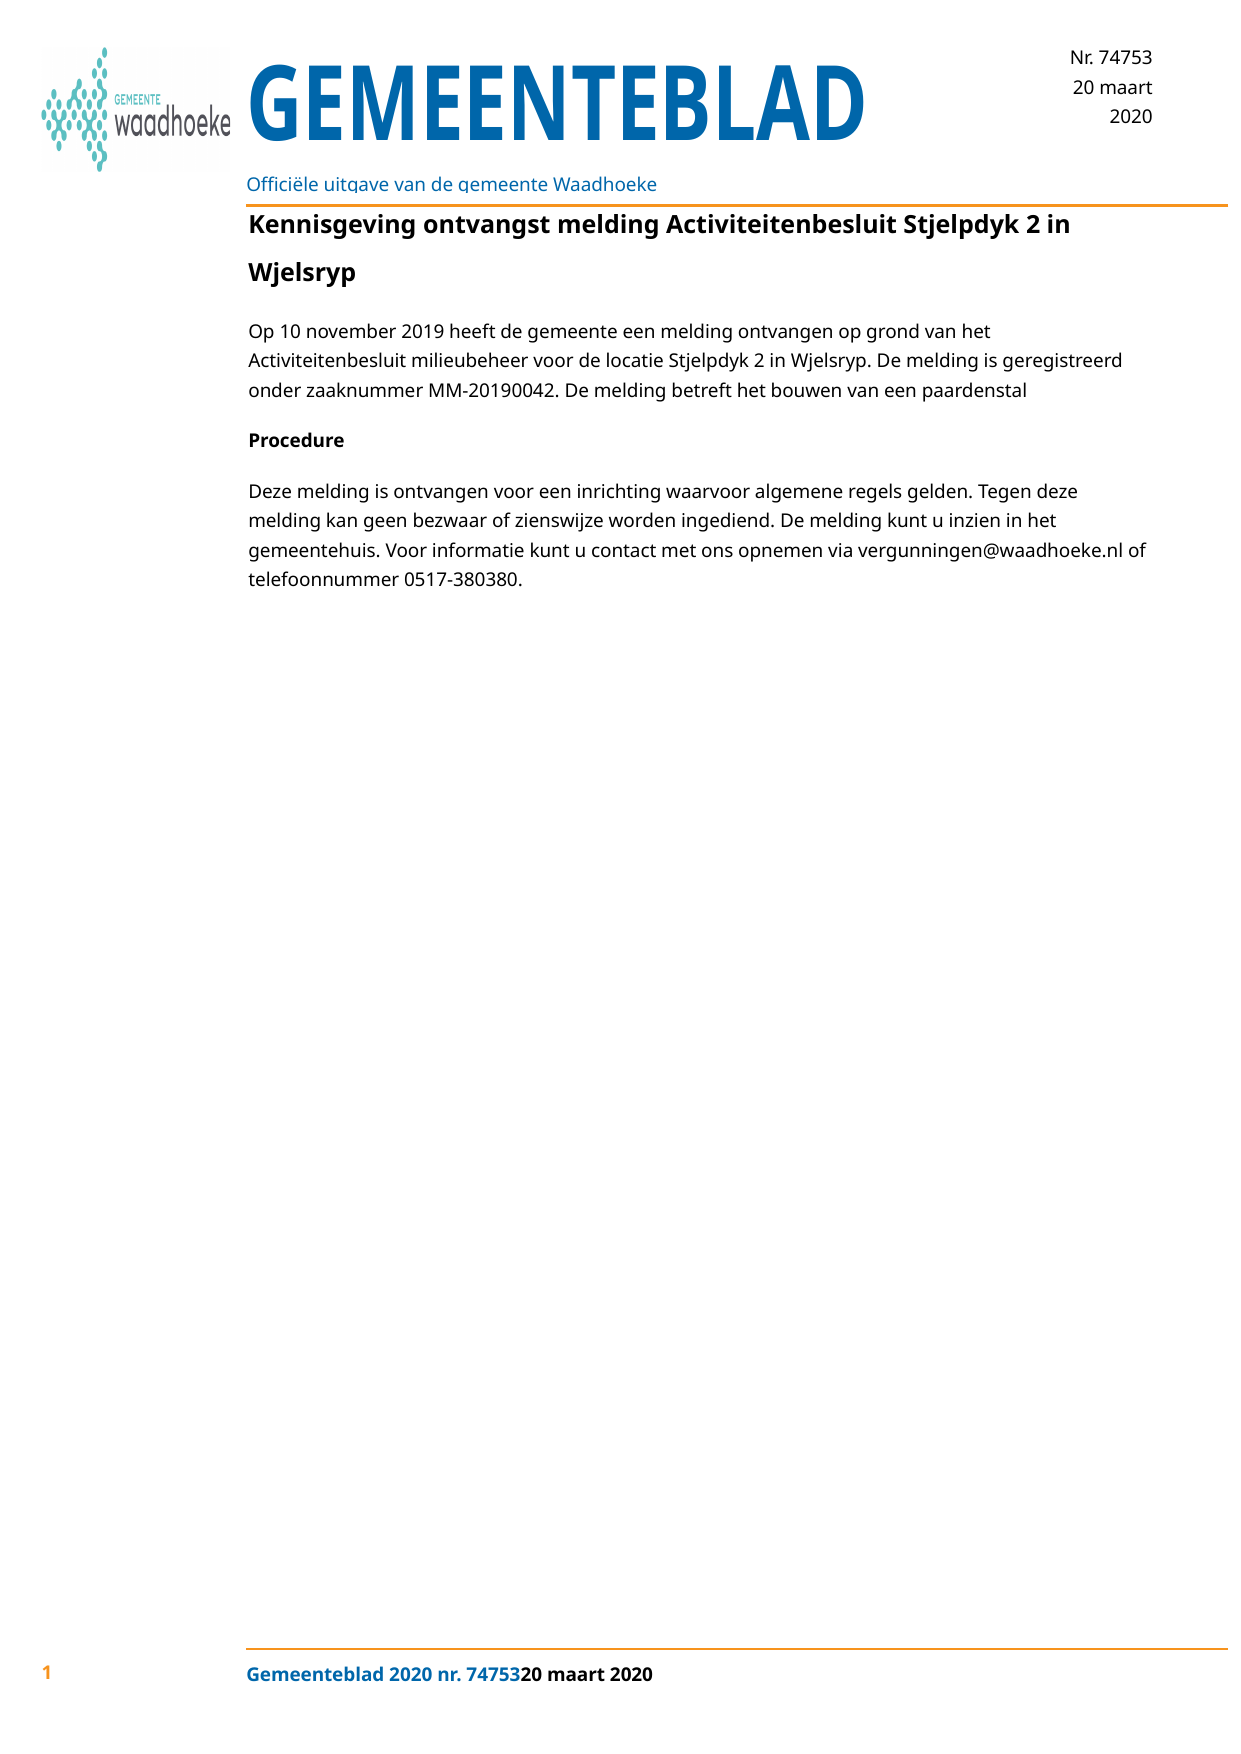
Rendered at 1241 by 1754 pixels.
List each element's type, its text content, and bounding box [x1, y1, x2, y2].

picture [41, 47, 231, 172]
text Op 10 november 2019 heeft de gemeente een melding ontvangen op grond van het Activiteitenbesluit milieubeheer voor de locatie Stjelpdyk 2 in Wjelsryp. De melding is geregistreerd onder zaaknummer MM-20190042. De melding betreft het bouwen van een paardenstal [248, 318, 1152, 403]
text Deze melding is ontvangen voor een inrichting waarvoor algemene regels gelden. Tegen deze melding kan geen bezwaar of zienswijze worden ingediend. De melding kunt u inzien in het gemeentehuis. Voor informatie kunt u contact met ons opnemen via vergunningen@waadhoeke.nl of telefoonnummer 0517-380380. [248, 478, 1152, 592]
text Kennisgeving ontvangst melding Activiteitenbesluit Stjelpdyk 2 in Wjelsryp [248, 207, 1152, 288]
text Procedure [248, 427, 1152, 453]
